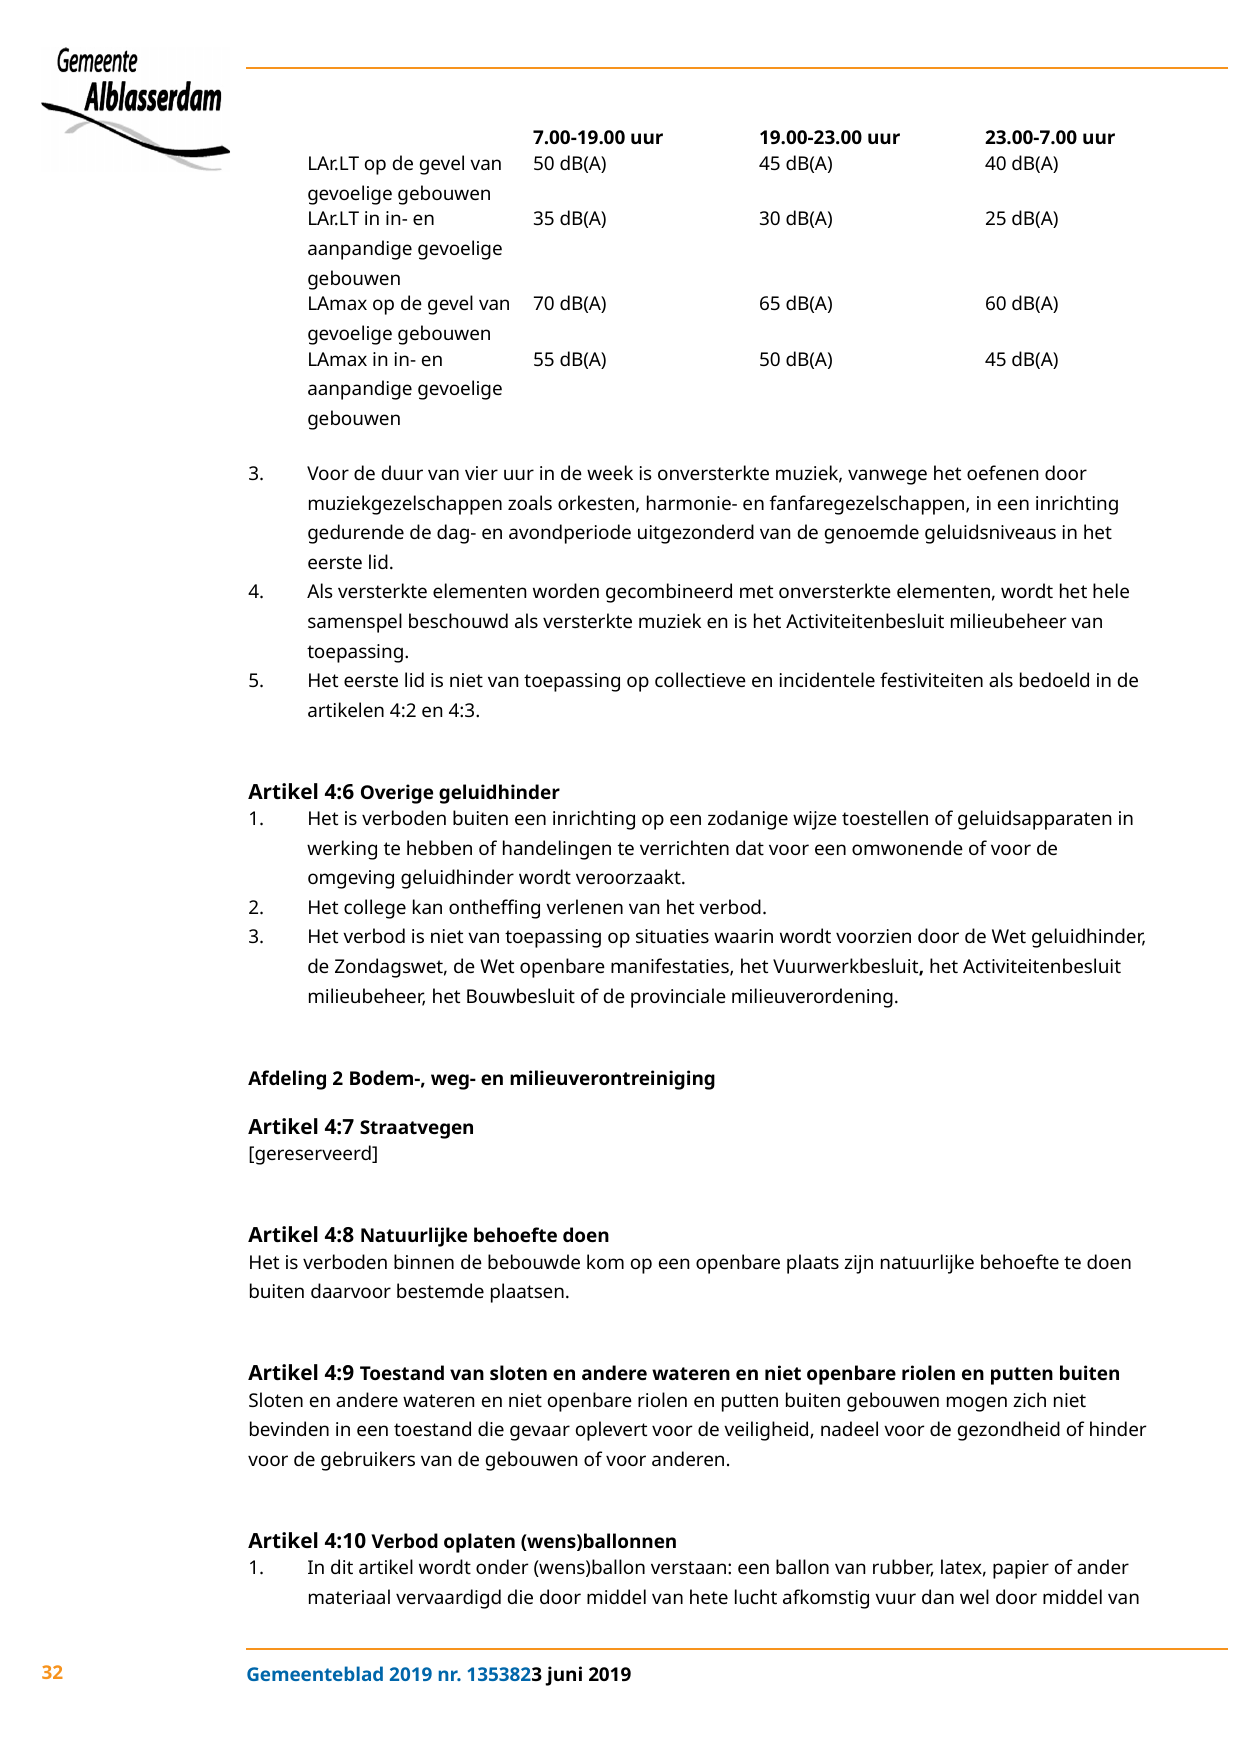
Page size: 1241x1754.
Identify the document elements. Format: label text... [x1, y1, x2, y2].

table_header 23.00-7.00 uur [985, 125, 1211, 150]
table_cell 25 dB(A) [985, 206, 1211, 290]
list Het college kan ontheffing verlenen van het verbod. [248, 894, 1152, 920]
table_cell LAmax op de gevel van gevoelige gebouwen [307, 290, 533, 346]
table_cell 55 dB(A) [533, 346, 759, 431]
picture [41, 47, 231, 172]
table_cell 60 dB(A) [985, 290, 1211, 346]
text Artikel 4:6 Overige geluidhinder [248, 777, 1152, 805]
table_cell 30 dB(A) [759, 206, 985, 290]
table_cell 70 dB(A) [533, 290, 759, 346]
text Artikel 4:8 Natuurlijke behoefte doen [248, 1221, 1152, 1249]
table_cell LAr.LT in in- en aanpandige gevoelige gebouwen [307, 206, 533, 290]
table_cell 50 dB(A) [759, 346, 985, 431]
table_cell 35 dB(A) [533, 206, 759, 290]
list Het eerste lid is niet van toepassing op collectieve en incidentele festiviteiten als bedoeld in de artikelen 4:2 en 4:3. [248, 667, 1152, 723]
text Sloten en andere wateren en niet openbare riolen en putten buiten gebouwen mogen zich niet bevinden in een toestand die gevaar oplevert voor de veiligheid, nadeel voor de gezondheid of hinder voor de gebruikers van de gebouwen of voor anderen. [248, 1387, 1152, 1472]
table_cell 40 dB(A) [985, 150, 1211, 206]
table_header 7.00-19.00 uur [533, 125, 759, 150]
table_cell 45 dB(A) [985, 346, 1211, 431]
list Het is verboden buiten een inrichting op een zodanige wijze toestellen of geluidsapparaten in werking te hebben of handelingen te verrichten dat voor een omwonende of voor de omgeving geluidhinder wordt veroorzaakt. [248, 805, 1152, 890]
text Afdeling 2 Bodem-, weg- en milieuverontreiniging [248, 1063, 1152, 1091]
list Voor de duur van vier uur in de week is onversterkte muziek, vanwege het oefenen door muziekgezelschappen zoals orkesten, harmonie- en fanfaregezelschappen, in een inrichting gedurende de dag- en avondperiode uitgezonderd van de genoemde geluidsniveaus in het eerste lid. [248, 460, 1152, 575]
list Het verbod is niet van toepassing op situaties waarin wordt voorzien door de Wet geluidhinder, de Zondagswet, de Wet openbare manifestaties, het Vuurwerkbesluit, het Activiteitenbesluit milieubeheer, het Bouwbesluit of de provinciale milieuverordening. [248, 924, 1152, 1009]
table_cell 50 dB(A) [533, 150, 759, 206]
text Artikel 4:10 Verbod oplaten (wens)ballonnen [248, 1526, 1152, 1554]
text Het is verboden binnen de bebouwde kom op een openbare plaats zijn natuurlijke behoefte te doen buiten daarvoor bestemde plaatsen. [248, 1249, 1152, 1304]
list Als versterkte elementen worden gecombineerd met onversterkte elementen, wordt het hele samenspel beschouwd als versterkte muziek en is het Activiteitenbesluit milieubeheer van toepassing. [248, 579, 1152, 663]
table_cell LAr.LT op de gevel van gevoelige gebouwen [307, 150, 533, 206]
text Artikel 4:9 Toestand van sloten en andere wateren en niet openbare riolen en putten buiten [248, 1358, 1152, 1387]
list In dit artikel wordt onder (wens)ballon verstaan: een ballon van rubber, latex, papier of ander materiaal vervaardigd die door middel van hete lucht afkomstig vuur dan wel door middel van [248, 1554, 1152, 1610]
text [gereserveerd] [248, 1141, 1152, 1166]
table_cell LAmax in in- en aanpandige gevoelige gebouwen [307, 346, 533, 431]
table_cell 65 dB(A) [759, 290, 985, 346]
text Artikel 4:7 Straatvegen [248, 1112, 1152, 1141]
table_cell 45 dB(A) [759, 150, 985, 206]
table_header 19.00-23.00 uur [759, 125, 985, 150]
table_header [307, 125, 533, 150]
